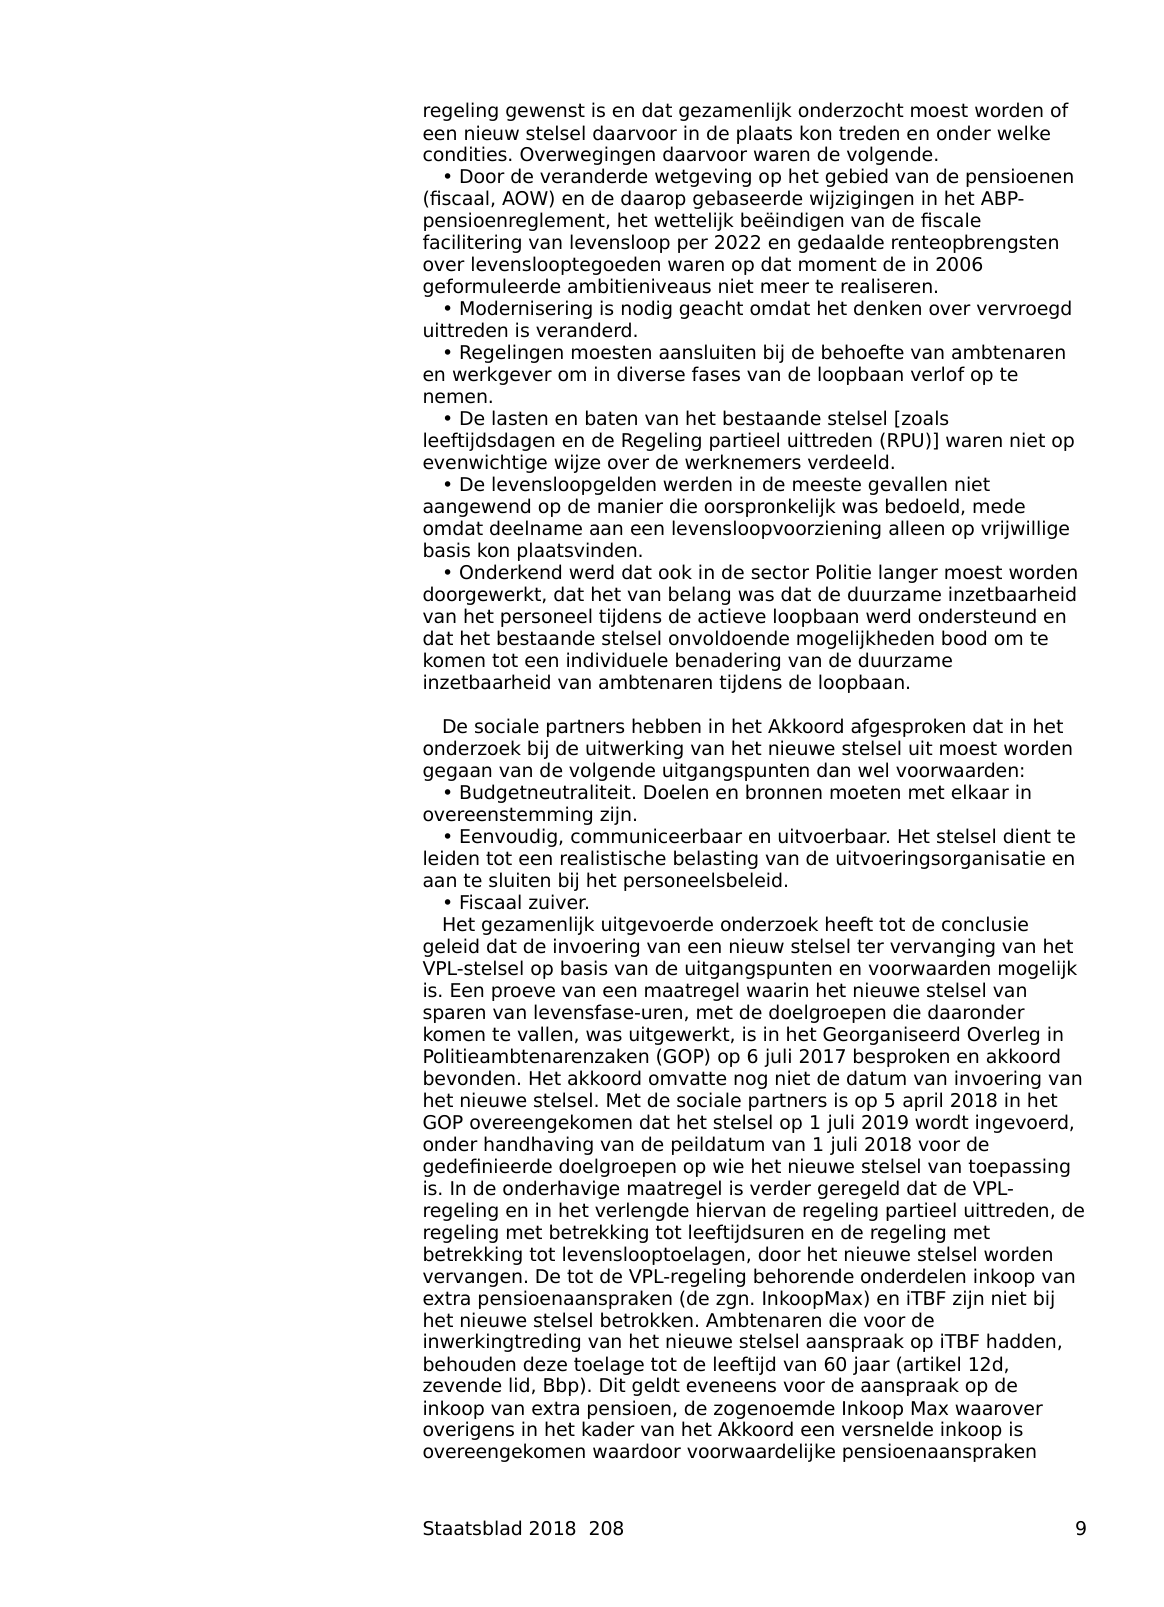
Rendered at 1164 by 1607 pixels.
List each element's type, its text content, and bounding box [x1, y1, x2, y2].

text • Modernisering is nodig geacht omdat het denken over vervroegd uittreden is veranderd. [422, 298, 1087, 342]
text • Regelingen moesten aansluiten bij de behoefte van ambtenaren en werkgever om in diverse fases van de loopbaan verlof op te nemen. [422, 342, 1087, 408]
text • Fiscaal zuiver. [422, 892, 1087, 914]
text • Door de veranderde wetgeving op het gebied van de pensioenen (fiscaal, AOW) en de daarop gebaseerde wijzigingen in het ABP-pensioenreglement, het wettelijk beëindigen van de fiscale facilitering van levensloop per 2022 en gedaalde renteopbrengsten over levenslooptegoeden waren op dat moment de in 2006 geformuleerde ambitieniveaus niet meer te realiseren. [422, 166, 1087, 298]
text • Eenvoudig, communiceerbaar en uitvoerbaar. Het stelsel dient te leiden tot een realistische belasting van de uitvoeringsorganisatie en aan te sluiten bij het personeelsbeleid. [422, 826, 1087, 892]
text • Onderkend werd dat ook in de sector Politie langer moest worden doorgewerkt, dat het van belang was dat de duurzame inzetbaarheid van het personeel tijdens de actieve loopbaan werd ondersteund en dat het bestaande stelsel onvoldoende mogelijkheden bood om te komen tot een individuele benadering van de duurzame inzetbaarheid van ambtenaren tijdens de loopbaan. [422, 562, 1087, 694]
text regeling gewenst is en dat gezamenlijk onderzocht moest worden of een nieuw stelsel daarvoor in de plaats kon treden en onder welke condities. Overwegingen daarvoor waren de volgende. [422, 100, 1087, 166]
text De sociale partners hebben in het Akkoord afgesproken dat in het onderzoek bij de uitwerking van het nieuwe stelsel uit moest worden gegaan van de volgende uitgangspunten dan wel voorwaarden: [422, 716, 1087, 782]
text • De levensloopgelden werden in de meeste gevallen niet aangewend op de manier die oorspronkelijk was bedoeld, mede omdat deelname aan een levensloopvoorziening alleen op vrijwillige basis kon plaatsvinden. [422, 474, 1087, 562]
text • De lasten en baten van het bestaande stelsel [zoals leeftijdsdagen en de Regeling partieel uittreden (RPU)] waren niet op evenwichtige wijze over de werknemers verdeeld. [422, 408, 1087, 474]
text Het gezamenlijk uitgevoerde onderzoek heeft tot de conclusie geleid dat de invoering van een nieuw stelsel ter vervanging van het VPL-stelsel op basis van de uitgangspunten en voorwaarden mogelijk is. Een proeve van een maatregel waarin het nieuwe stelsel van sparen van levensfase-uren, met de doelgroepen die daaronder komen te vallen, was uitgewerkt, is in het Georganiseerd Overleg in Politieambtenarenzaken (GOP) op 6 juli 2017 besproken en akkoord bevonden. Het akkoord omvatte nog niet de datum van invoering van het nieuwe stelsel. Met de sociale partners is op 5 april 2018 in het GOP overeengekomen dat het stelsel op 1 juli 2019 wordt ingevoerd, onder handhaving van de peildatum van 1 juli 2018 voor de gedefinieerde doelgroepen op wie het nieuwe stelsel van toepassing is. In de onderhavige maatregel is verder geregeld dat de VPL-regeling en in het verlengde hiervan de regeling partieel uittreden, de regeling met betrekking tot leeftijdsuren en de regeling met betrekking tot levenslooptoelagen, door het nieuwe stelsel worden vervangen. De tot de VPL-regeling behorende onderdelen inkoop van extra pensioenaanspraken (de zgn. InkoopMax) en iTBF zijn niet bij het nieuwe stelsel betrokken. Ambtenaren die voor de inwerkingtreding van het nieuwe stelsel aanspraak op iTBF hadden, behouden deze toelage tot de leeftijd van 60 jaar (artikel 12d, zevende lid, Bbp). Dit geldt eveneens voor de aanspraak op de inkoop van extra pensioen, de zogenoemde Inkoop Max waarover overigens in het kader van het Akkoord een versnelde inkoop is overeengekomen waardoor voorwaardelijke pensioenaanspraken [422, 914, 1087, 1463]
text • Budgetneutraliteit. Doelen en bronnen moeten met elkaar in overeenstemming zijn. [422, 782, 1087, 826]
